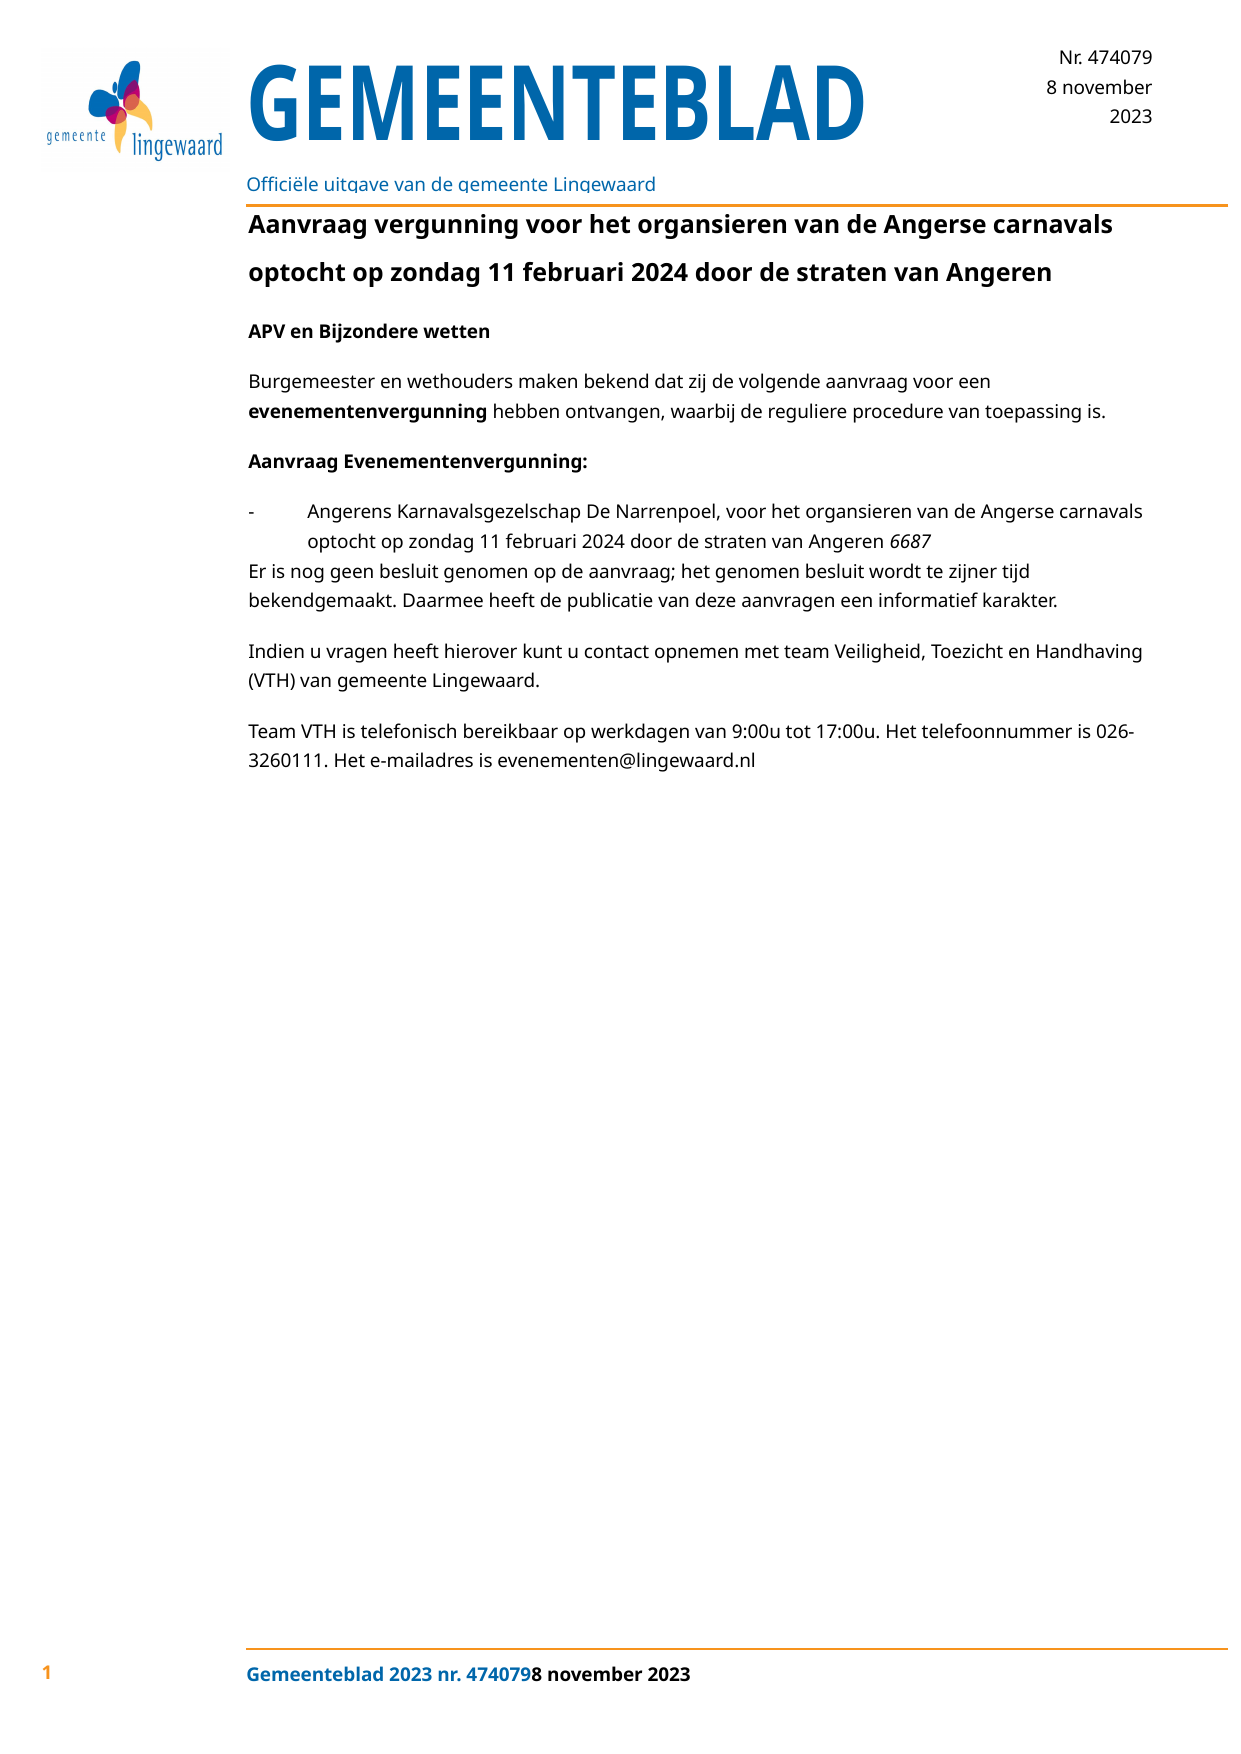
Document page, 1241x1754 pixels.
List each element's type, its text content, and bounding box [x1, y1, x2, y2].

text Er is nog geen besluit genomen op de aanvraag; het genomen besluit wordt te zijner tijd bekendgemaakt. Daarmee heeft de publicatie van deze aanvragen een informatief karakter. [248, 558, 1152, 613]
text Aanvraag Evenementenvergunning: [248, 448, 1152, 474]
picture [41, 47, 231, 172]
text Aanvraag vergunning voor het organsieren van de Angerse carnavals optocht op zondag 11 februari 2024 door de straten van Angeren [248, 207, 1152, 288]
text Burgemeester en wethouders maken bekend dat zij de volgende aanvraag voor een evenementenvergunning hebben ontvangen, waarbij de reguliere procedure van toepassing is. [248, 368, 1152, 424]
text Team VTH is telefonisch bereikbaar op werkdagen van 9:00u tot 17:00u. Het telefoonnummer is 026-3260111. Het e-mailadres is evenementen@lingewaard.nl [248, 718, 1152, 773]
list Angerens Karnavalsgezelschap De Narrenpoel, voor het organsieren van de Angerse carnavals optocht op zondag 11 februari 2024 door de straten van Angeren 6687 [248, 499, 1152, 554]
text APV en Bijzondere wetten [248, 318, 1152, 344]
text Indien u vragen heeft hierover kunt u contact opnemen met team Veiligheid, Toezicht en Handhaving (VTH) van gemeente Lingewaard. [248, 638, 1152, 693]
